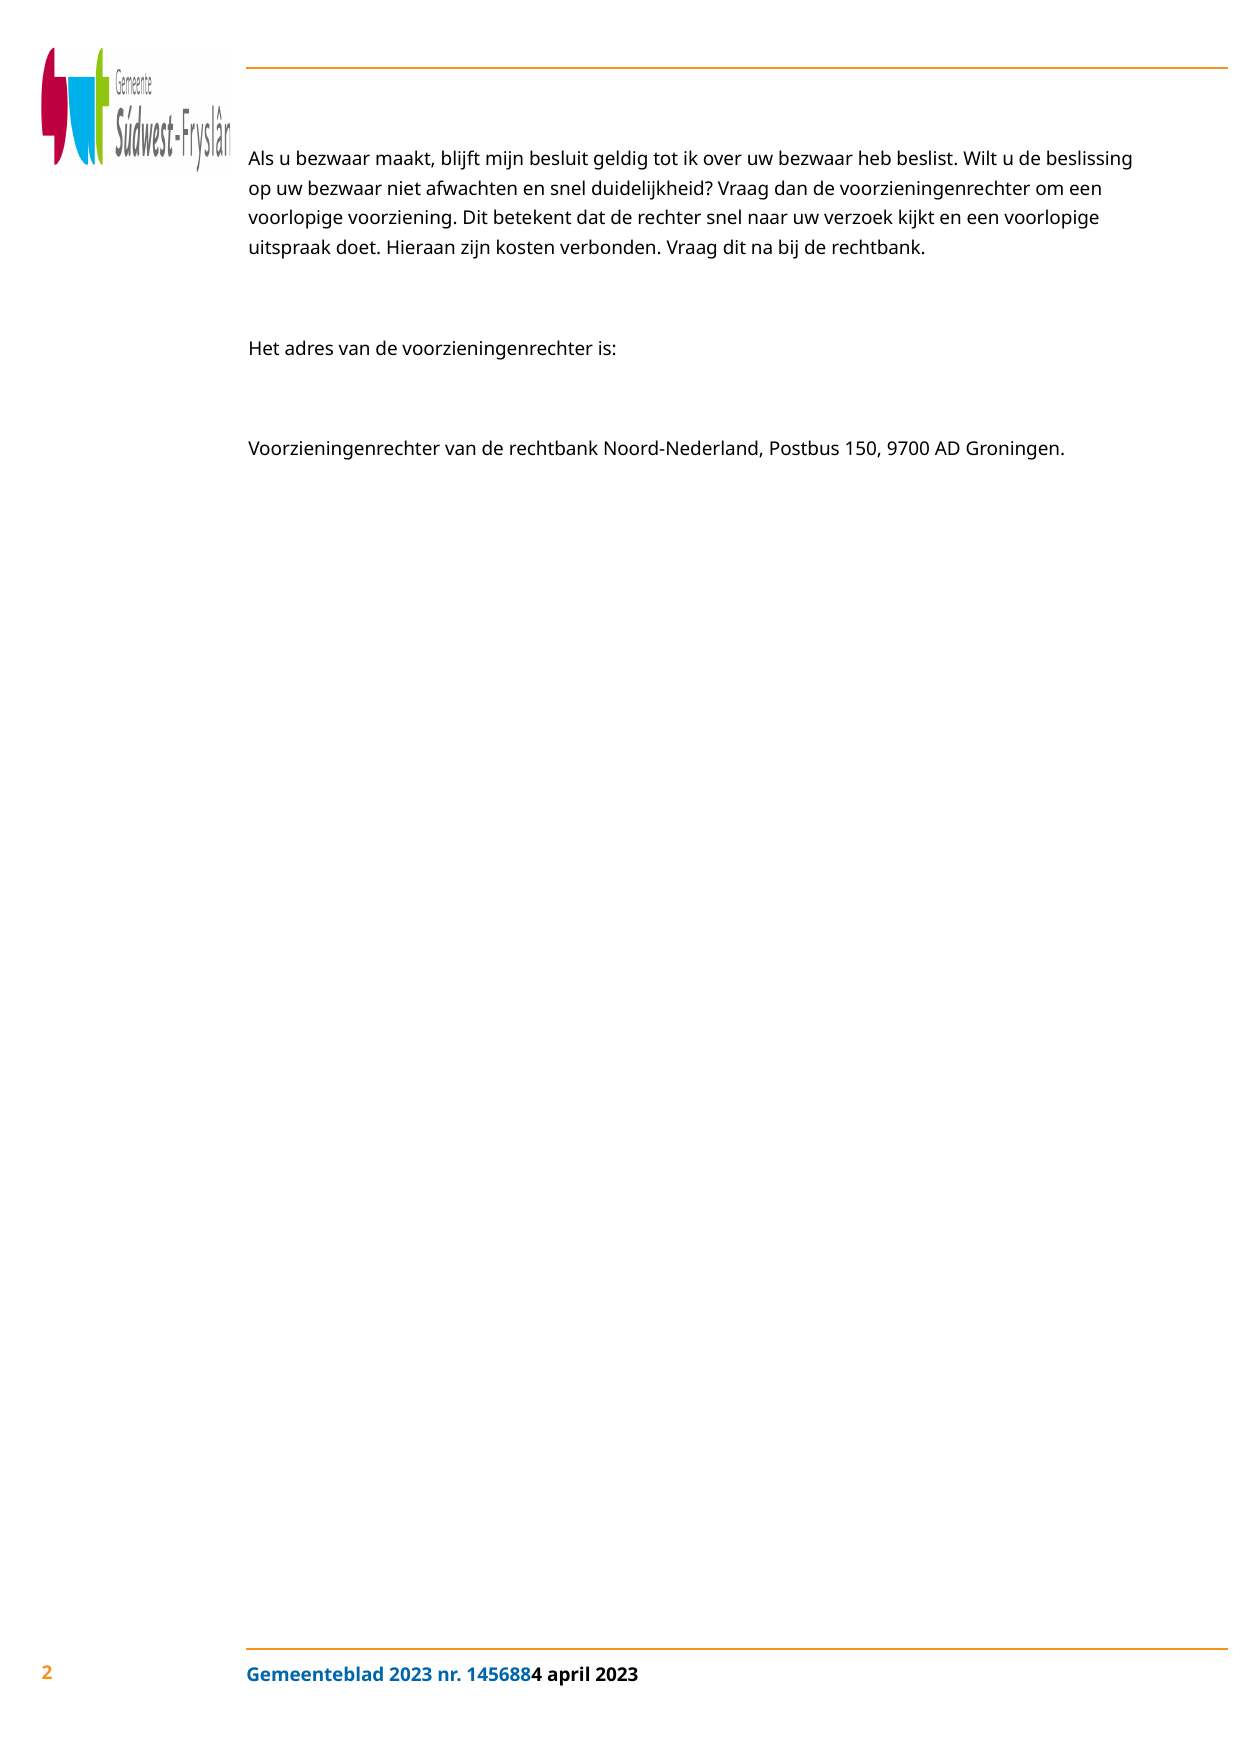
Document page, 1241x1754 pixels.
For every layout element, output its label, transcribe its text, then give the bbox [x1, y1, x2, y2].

text Het adres van de voorzieningenrechter is: [248, 335, 1152, 361]
text Als u bezwaar maakt, blijft mijn besluit geldig tot ik over uw bezwaar heb beslist. Wilt u de beslissing op uw bezwaar niet afwachten en snel duidelijkheid? Vraag dan de voorzieningenrechter om een voorlopige voorziening. Dit betekent dat de rechter snel naar uw verzoek kijkt en een voorlopige uitspraak doet. Hieraan zijn kosten verbonden. Vraag dit na bij de rechtbank. [248, 145, 1152, 260]
picture [41, 47, 231, 172]
text Voorzieningenrechter van de rechtbank Noord-Nederland, Postbus 150, 9700 AD Groningen. [248, 436, 1152, 461]
